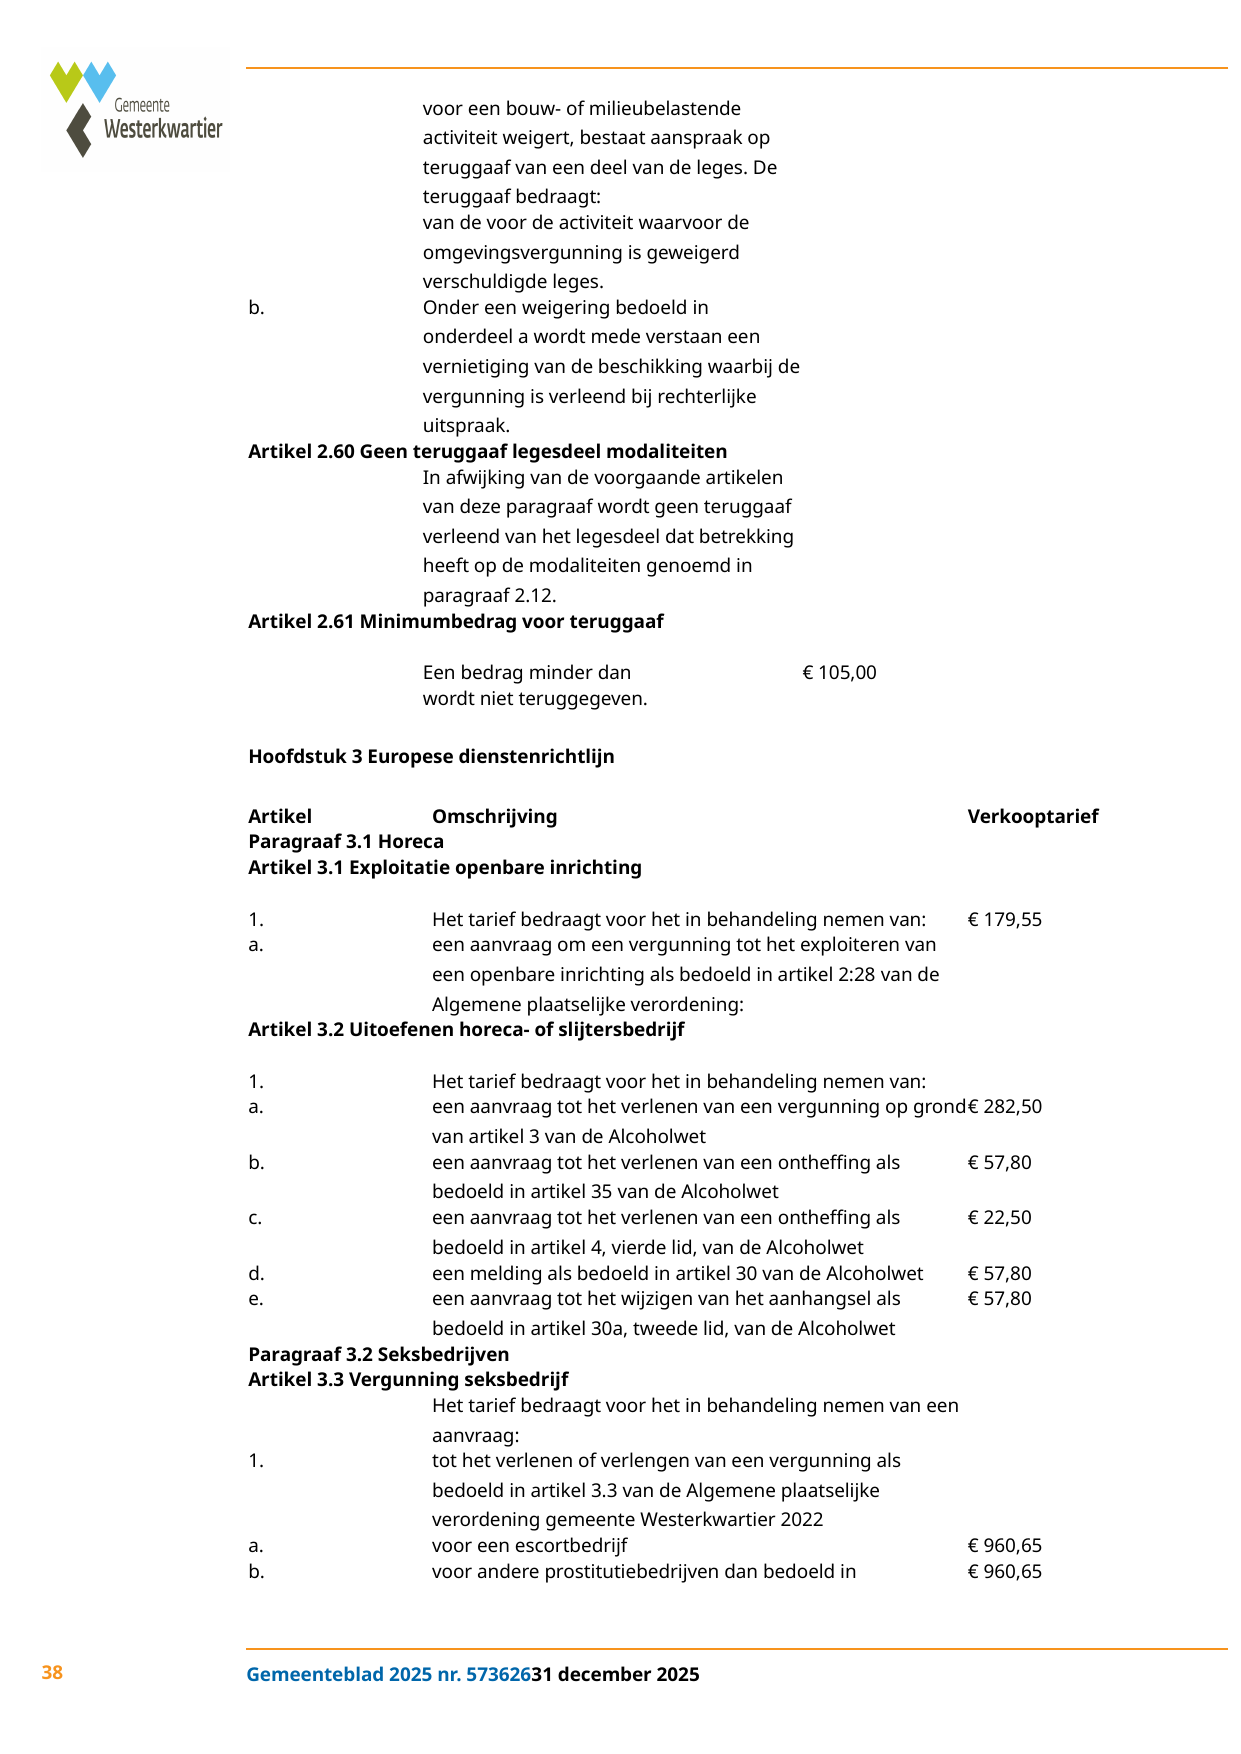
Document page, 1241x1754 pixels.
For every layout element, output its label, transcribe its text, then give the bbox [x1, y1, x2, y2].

table_cell [977, 685, 1152, 711]
table_cell [968, 1392, 1152, 1447]
table_cell [423, 634, 802, 659]
table_cell [432, 880, 968, 906]
table_cell [248, 634, 423, 659]
table_cell [968, 880, 1152, 906]
table_cell [432, 1042, 968, 1068]
table_cell a. [248, 932, 432, 1017]
table_cell e. [248, 1285, 432, 1341]
table_cell a. [248, 1094, 432, 1149]
table_cell [968, 1448, 1152, 1532]
table_cell € 22,50 [968, 1204, 1152, 1260]
table_cell Artikel 3.1 Exploitatie openbare inrichting [248, 855, 1152, 880]
table_cell Artikel 2.60 Geen teruggaaf legesdeel modaliteiten [248, 438, 977, 464]
picture [41, 47, 231, 172]
table_cell een aanvraag tot het verlenen van een ontheffing als bedoeld in artikel 35 van de Alcoholwet [432, 1149, 968, 1204]
table_cell wordt niet teruggegeven. [423, 685, 802, 711]
table_cell € 57,80 [968, 1149, 1152, 1204]
table_cell een aanvraag tot het verlenen van een ontheffing als bedoeld in artikel 4, vierde lid, van de Alcoholwet [432, 1204, 968, 1260]
table_cell b. [248, 1558, 432, 1584]
table_cell [248, 685, 423, 711]
table_cell Een bedrag minder dan [423, 660, 802, 685]
table_cell a. [248, 1533, 432, 1558]
table_cell voor een bouw- of milieubelastende activiteit weigert, bestaat aanspraak op teruggaaf van een deel van de leges. De teruggaaf bedraagt: [423, 95, 802, 209]
table_cell Het tarief bedraagt voor het in behandeling nemen van: [432, 906, 968, 932]
table_cell € 960,65 [968, 1558, 1152, 1584]
table_cell een aanvraag tot het wijzigen van het aanhangsel als bedoeld in artikel 30a, tweede lid, van de Alcoholwet [432, 1285, 968, 1341]
table_cell [802, 209, 977, 294]
table_cell b. [248, 294, 423, 438]
text Hoofdstuk 3 Europese dienstenrichtlijn [248, 744, 1152, 769]
table_cell [802, 634, 977, 659]
table_cell Het tarief bedraagt voor het in behandeling nemen van een aanvraag: [432, 1392, 968, 1447]
table_cell een aanvraag om een vergunning tot het exploiteren van een openbare inrichting als bedoeld in artikel 2:28 van de Algemene plaatselijke verordening: [432, 932, 968, 1017]
table_cell [968, 932, 1152, 1017]
table_cell c. [248, 1204, 432, 1260]
table_cell [977, 95, 1152, 209]
table_cell [248, 95, 423, 209]
table_cell Paragraaf 3.1 Horeca [248, 829, 1152, 854]
table_cell [248, 1042, 432, 1068]
table_cell [977, 294, 1152, 438]
table_cell [977, 464, 1152, 608]
table_cell Artikel 3.2 Uitoefenen horeca- of slijtersbedrijf [248, 1017, 1152, 1042]
table_cell [802, 464, 977, 608]
table_cell [248, 880, 432, 906]
table_cell € 57,80 [968, 1260, 1152, 1285]
table_cell [977, 209, 1152, 294]
table_cell een aanvraag tot het verlenen van een vergunning op grond van artikel 3 van de Alcoholwet [432, 1094, 968, 1149]
table_cell € 179,55 [968, 906, 1152, 932]
table_cell [248, 464, 423, 608]
table_cell Artikel 2.61 Minimumbedrag voor teruggaaf [248, 608, 977, 634]
table_cell [968, 1042, 1152, 1068]
table_cell [248, 660, 423, 685]
table_cell [248, 209, 423, 294]
table_cell 1. [248, 906, 432, 932]
table_cell [977, 660, 1152, 685]
table_header Artikel [248, 803, 432, 829]
table_cell 1. [248, 1068, 432, 1094]
table_cell In afwijking van de voorgaande artikelen van deze paragraaf wordt geen teruggaaf verleend van het legesdeel dat betrekking heeft op de modaliteiten genoemd in paragraaf 2.12. [423, 464, 802, 608]
table_cell voor andere prostitutiebedrijven dan bedoeld in [432, 1558, 968, 1584]
table_cell [802, 294, 977, 438]
table_cell [248, 1392, 432, 1447]
table_header Verkooptarief [968, 803, 1152, 829]
table_cell € 960,65 [968, 1533, 1152, 1558]
table_cell [802, 95, 977, 209]
table_cell [977, 634, 1152, 659]
table_cell voor een escortbedrijf [432, 1533, 968, 1558]
table_cell € 57,80 [968, 1285, 1152, 1341]
table_cell Artikel 3.3 Vergunning seksbedrijf [248, 1366, 1152, 1392]
table_cell € 105,00 [802, 660, 977, 685]
table_cell Het tarief bedraagt voor het in behandeling nemen van: [432, 1068, 968, 1094]
table_cell Onder een weigering bedoeld in onderdeel a wordt mede verstaan een vernietiging van de beschikking waarbij de vergunning is verleend bij rechterlijke uitspraak. [423, 294, 802, 438]
table_cell b. [248, 1149, 432, 1204]
table_cell tot het verlenen of verlengen van een vergunning als bedoeld in artikel 3.3 van de Algemene plaatselijke verordening gemeente Westerkwartier 2022 [432, 1448, 968, 1532]
table_cell een melding als bedoeld in artikel 30 van de Alcoholwet [432, 1260, 968, 1285]
table_cell Paragraaf 3.2 Seksbedrijven [248, 1341, 1152, 1366]
table_cell van de voor de activiteit waarvoor de omgevingsvergunning is geweigerd verschuldigde leges. [423, 209, 802, 294]
table_cell € 282,50 [968, 1094, 1152, 1149]
table_cell [968, 1068, 1152, 1094]
table_cell d. [248, 1260, 432, 1285]
table_cell 1. [248, 1448, 432, 1532]
table_header Omschrijving [432, 803, 968, 829]
table_cell [802, 685, 977, 711]
